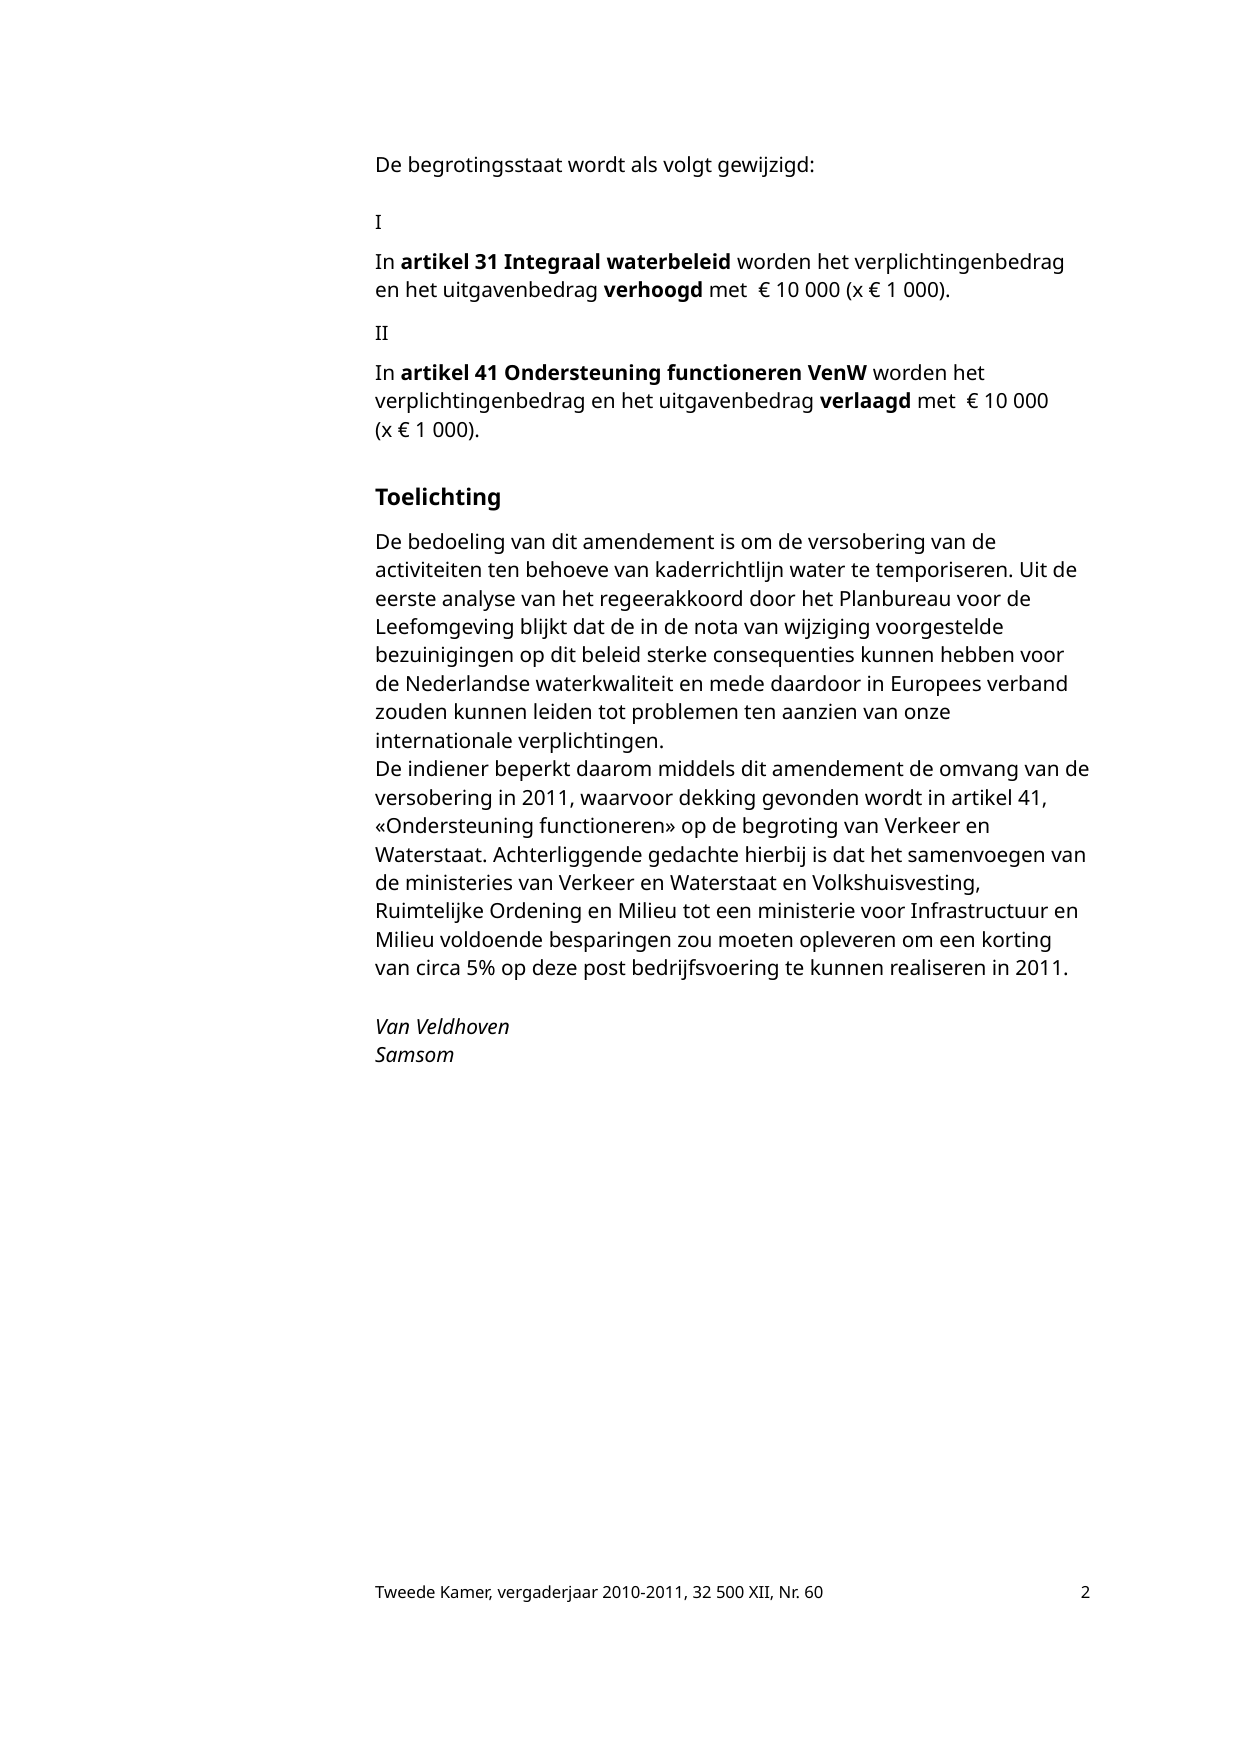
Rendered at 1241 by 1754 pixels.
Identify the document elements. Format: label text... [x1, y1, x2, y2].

text Samsom [375, 1040, 1090, 1069]
text In artikel 41 Ondersteuning functioneren VenW worden het verplichtingenbedrag en het uitgavenbedrag verlaagd met € 10 000 (x € 1 000). [375, 358, 1090, 443]
text II [375, 319, 1090, 346]
text In artikel 31 Integraal waterbeleid worden het verplichtingenbedrag en het uitgavenbedrag verhoogd met € 10 000 (x € 1 000). [375, 247, 1090, 304]
text De indiener beperkt daarom middels dit amendement de omvang van de versobering in 2011, waarvoor dekking gevonden wordt in artikel 41, «Ondersteuning functioneren» op de begroting van Verkeer en Waterstaat. Achterliggende gedachte hierbij is dat het samenvoegen van de ministeries van Verkeer en Waterstaat en Volkshuisvesting, Ruimtelijke Ordening en Milieu tot een ministerie voor Infrastructuur en Milieu voldoende besparingen zou moeten opleveren om een korting van circa 5% op deze post bedrijfsvoering te kunnen realiseren in 2011. [375, 754, 1090, 982]
text Van Veldhoven [375, 1012, 1090, 1040]
text De begrotingsstaat wordt als volgt gewijzigd: [375, 150, 1090, 178]
text I [375, 208, 1090, 235]
text De bedoeling van dit amendement is om de versobering van de activiteiten ten behoeve van kaderrichtlijn water te temporiseren. Uit de eerste analyse van het regeerakkoord door het Planbureau voor de Leefomgeving blijkt dat de in de nota van wijziging voorgestelde bezuinigingen op dit beleid sterke consequenties kunnen hebben voor de Nederlandse waterkwaliteit en mede daardoor in Europees verband zouden kunnen leiden tot problemen ten aanzien van onze internationale verplichtingen. [375, 527, 1090, 754]
subtitle Toelichting [375, 481, 1090, 512]
